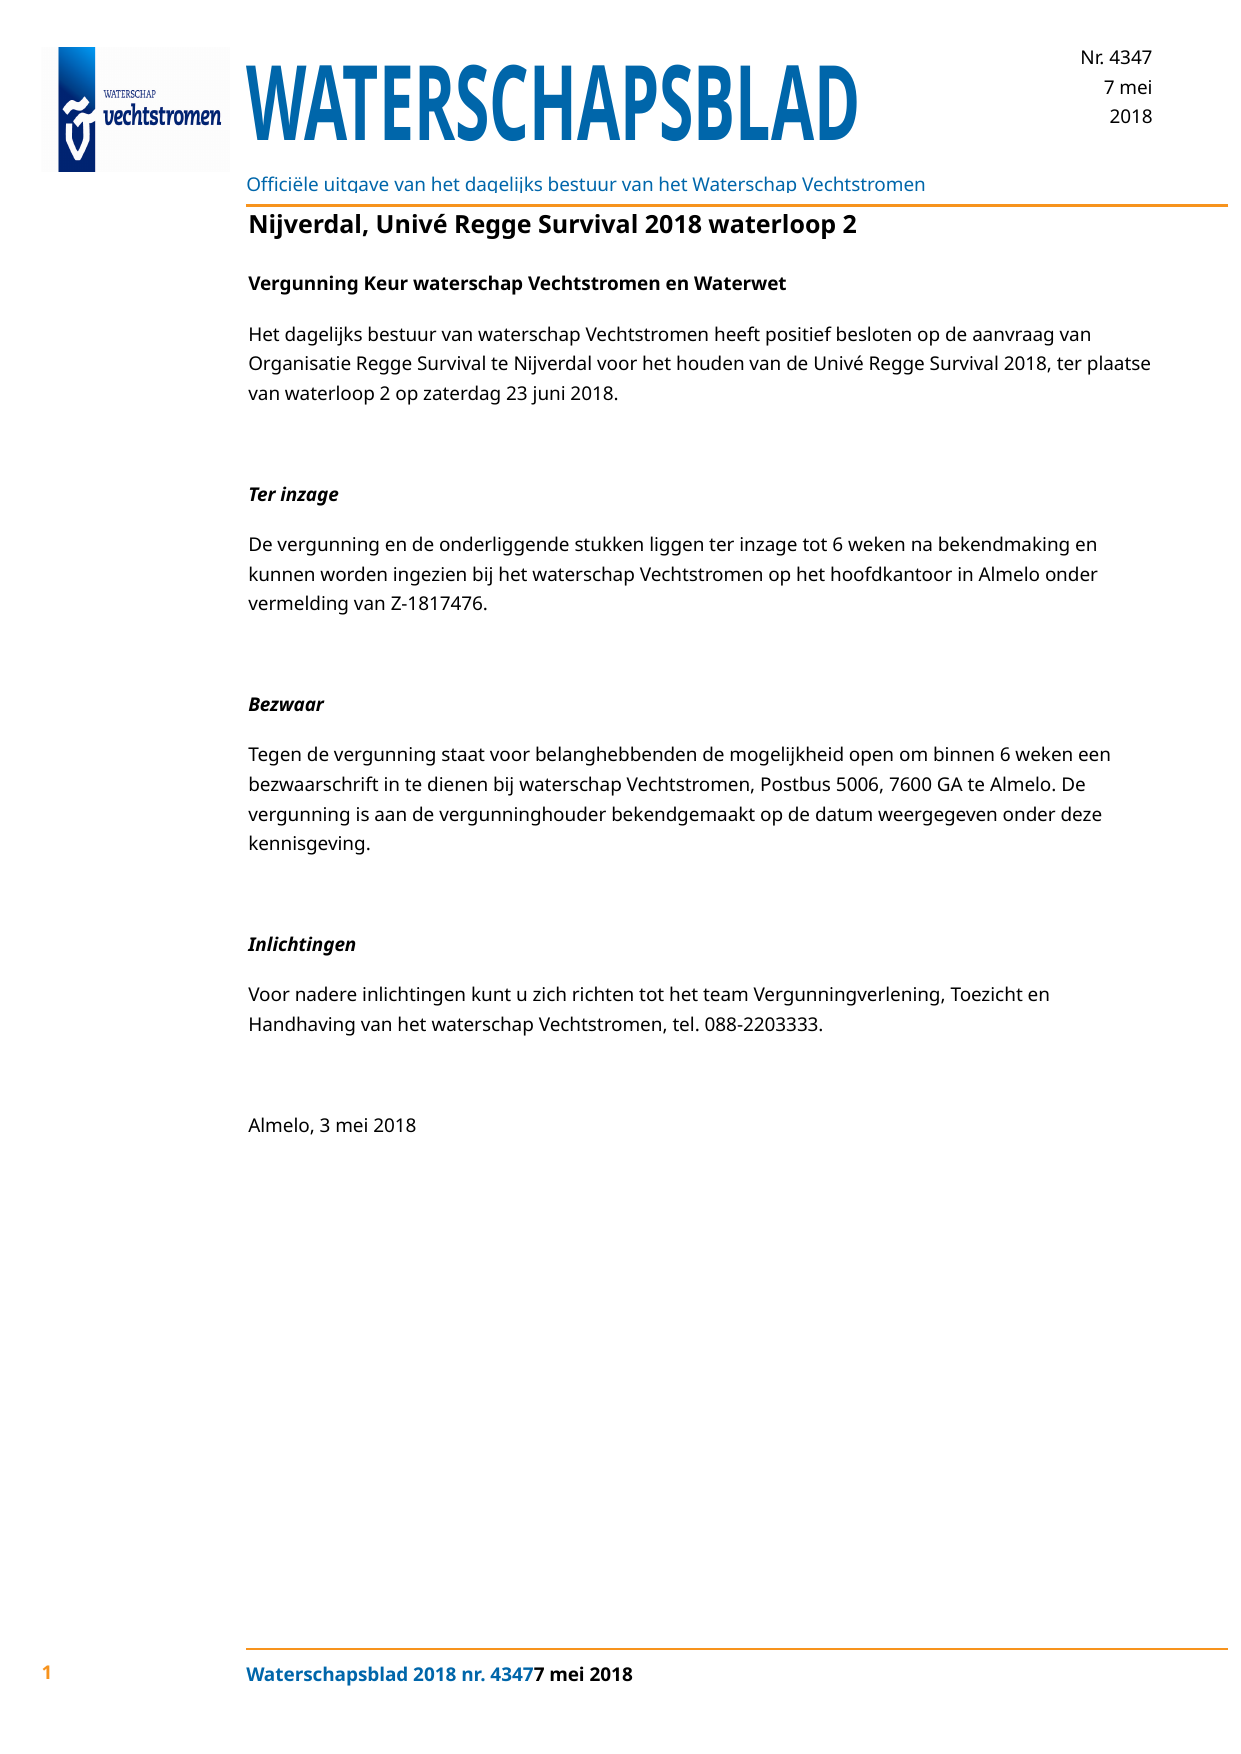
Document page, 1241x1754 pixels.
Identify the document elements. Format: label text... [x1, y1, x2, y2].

text Nijverdal, Univé Regge Survival 2018 waterloop 2 [248, 207, 1152, 241]
text Vergunning Keur waterschap Vechtstromen en Waterwet [248, 270, 1152, 296]
text Tegen de vergunning staat voor belanghebbenden de mogelijkheid open om binnen 6 weken een bezwaarschrift in te dienen bij waterschap Vechtstromen, Postbus 5006, 7600 GA te Almelo. De vergunning is aan de vergunninghouder bekendgemaakt op de datum weergegeven onder deze kennisgeving. [248, 742, 1152, 856]
text Bezwaar [248, 691, 1152, 717]
text Inlichtingen [248, 931, 1152, 957]
picture [41, 47, 231, 172]
text Voor nadere inlichtingen kunt u zich richten tot het team Vergunningverlening, Toezicht en Handhaving van het waterschap Vechtstromen, tel. 088-2203333. [248, 982, 1152, 1037]
text De vergunning en de onderliggende stukken liggen ter inzage tot 6 weken na bekendmaking en kunnen worden ingezien bij het waterschap Vechtstromen op het hoofdkantoor in Almelo onder vermelding van Z-1817476. [248, 531, 1152, 616]
text Ter inzage [248, 481, 1152, 506]
text Het dagelijks bestuur van waterschap Vechtstromen heeft positief besloten op de aanvraag van Organisatie Regge Survival te Nijverdal voor het houden van de Univé Regge Survival 2018, ter plaatse van waterloop 2 op zaterdag 23 juni 2018. [248, 321, 1152, 406]
text Almelo, 3 mei 2018 [248, 1112, 1152, 1138]
